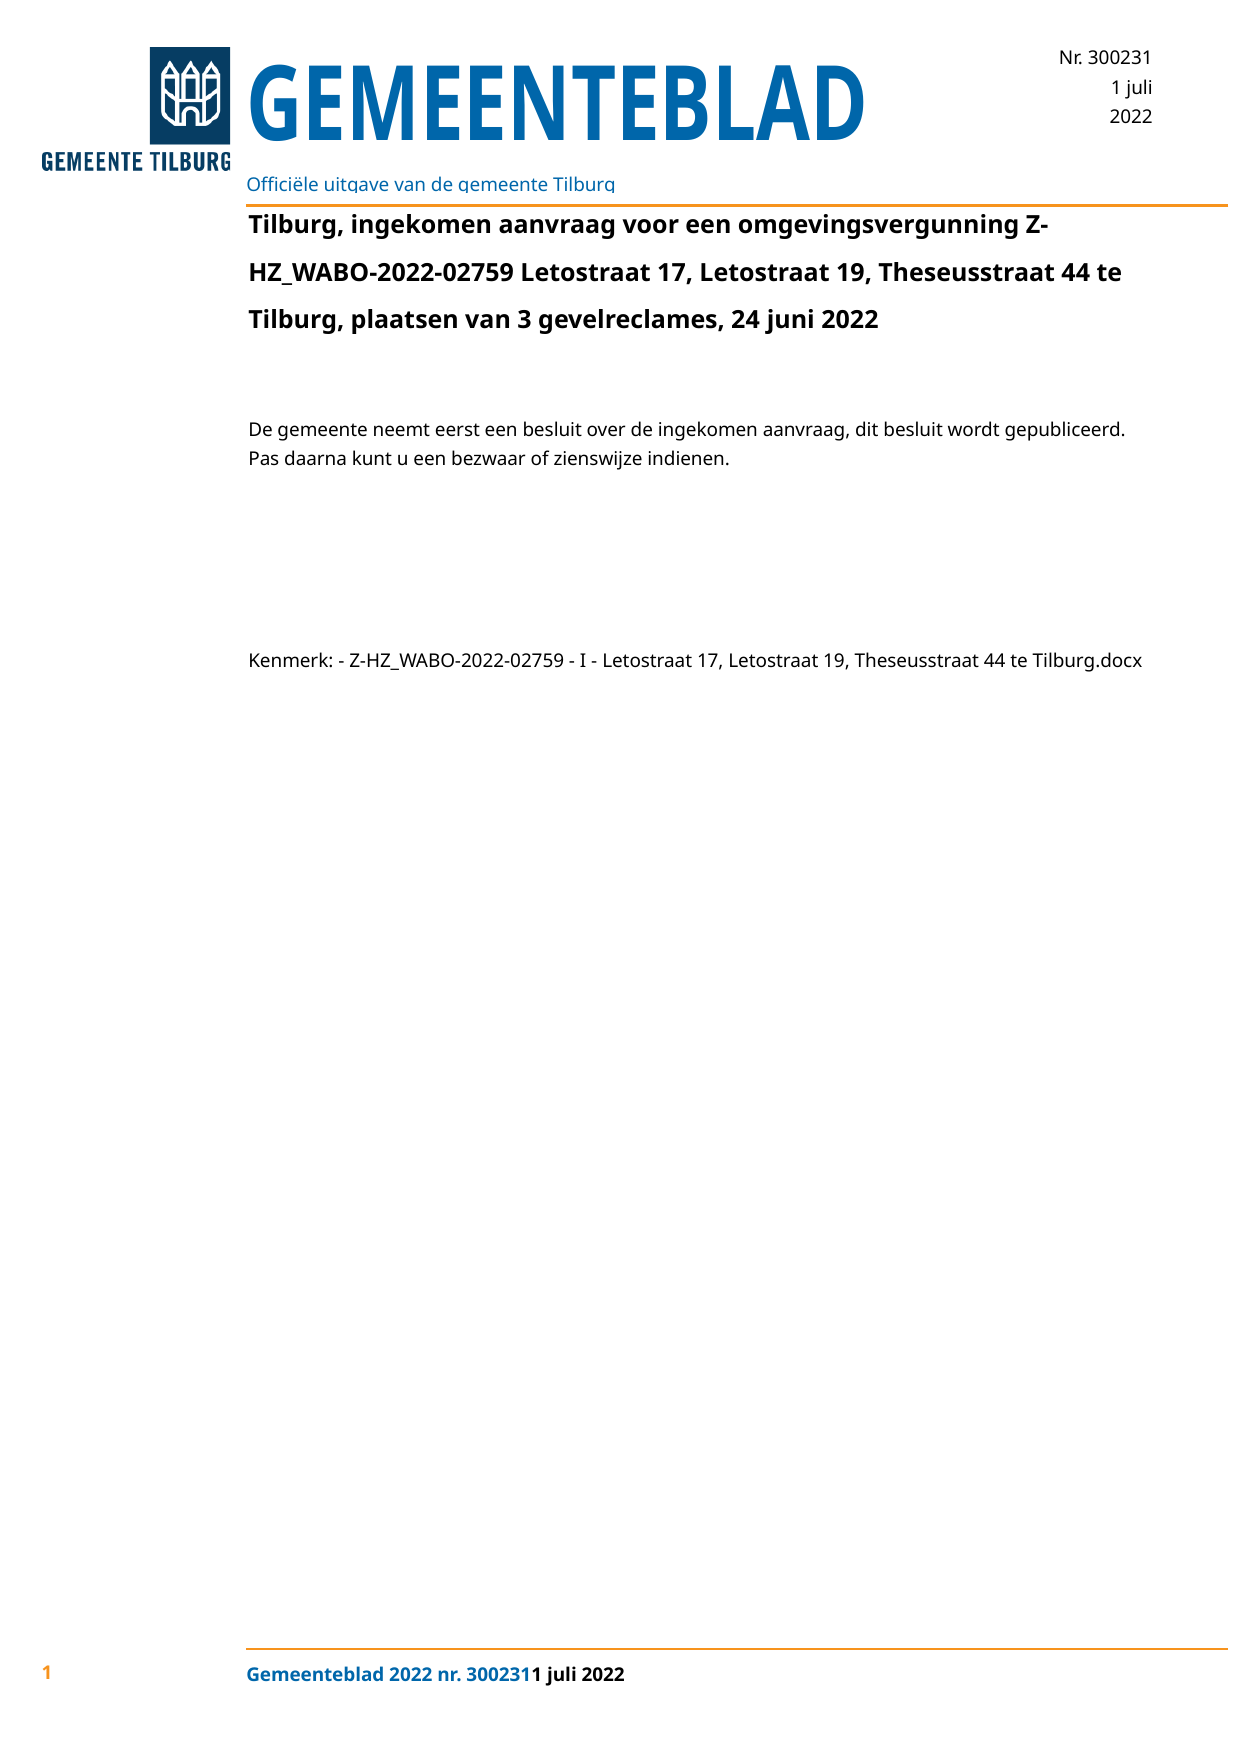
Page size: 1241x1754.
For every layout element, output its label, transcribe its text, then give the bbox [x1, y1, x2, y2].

text De gemeente neemt eerst een besluit over de ingekomen aanvraag, dit besluit wordt gepubliceerd. Pas daarna kunt u een bezwaar of zienswijze indienen. [248, 416, 1152, 471]
text Tilburg, ingekomen aanvraag voor een omgevingsvergunning Z-HZ_WABO-2022-02759 Letostraat 17, Letostraat 19, Theseusstraat 44 te Tilburg, plaatsen van 3 gevelreclames, 24 juni 2022 [248, 207, 1152, 336]
picture [41, 47, 231, 172]
text Kenmerk: - Z-HZ_WABO-2022-02759 - I - Letostraat 17, Letostraat 19, Theseusstraat 44 te Tilburg.docx [248, 647, 1152, 673]
